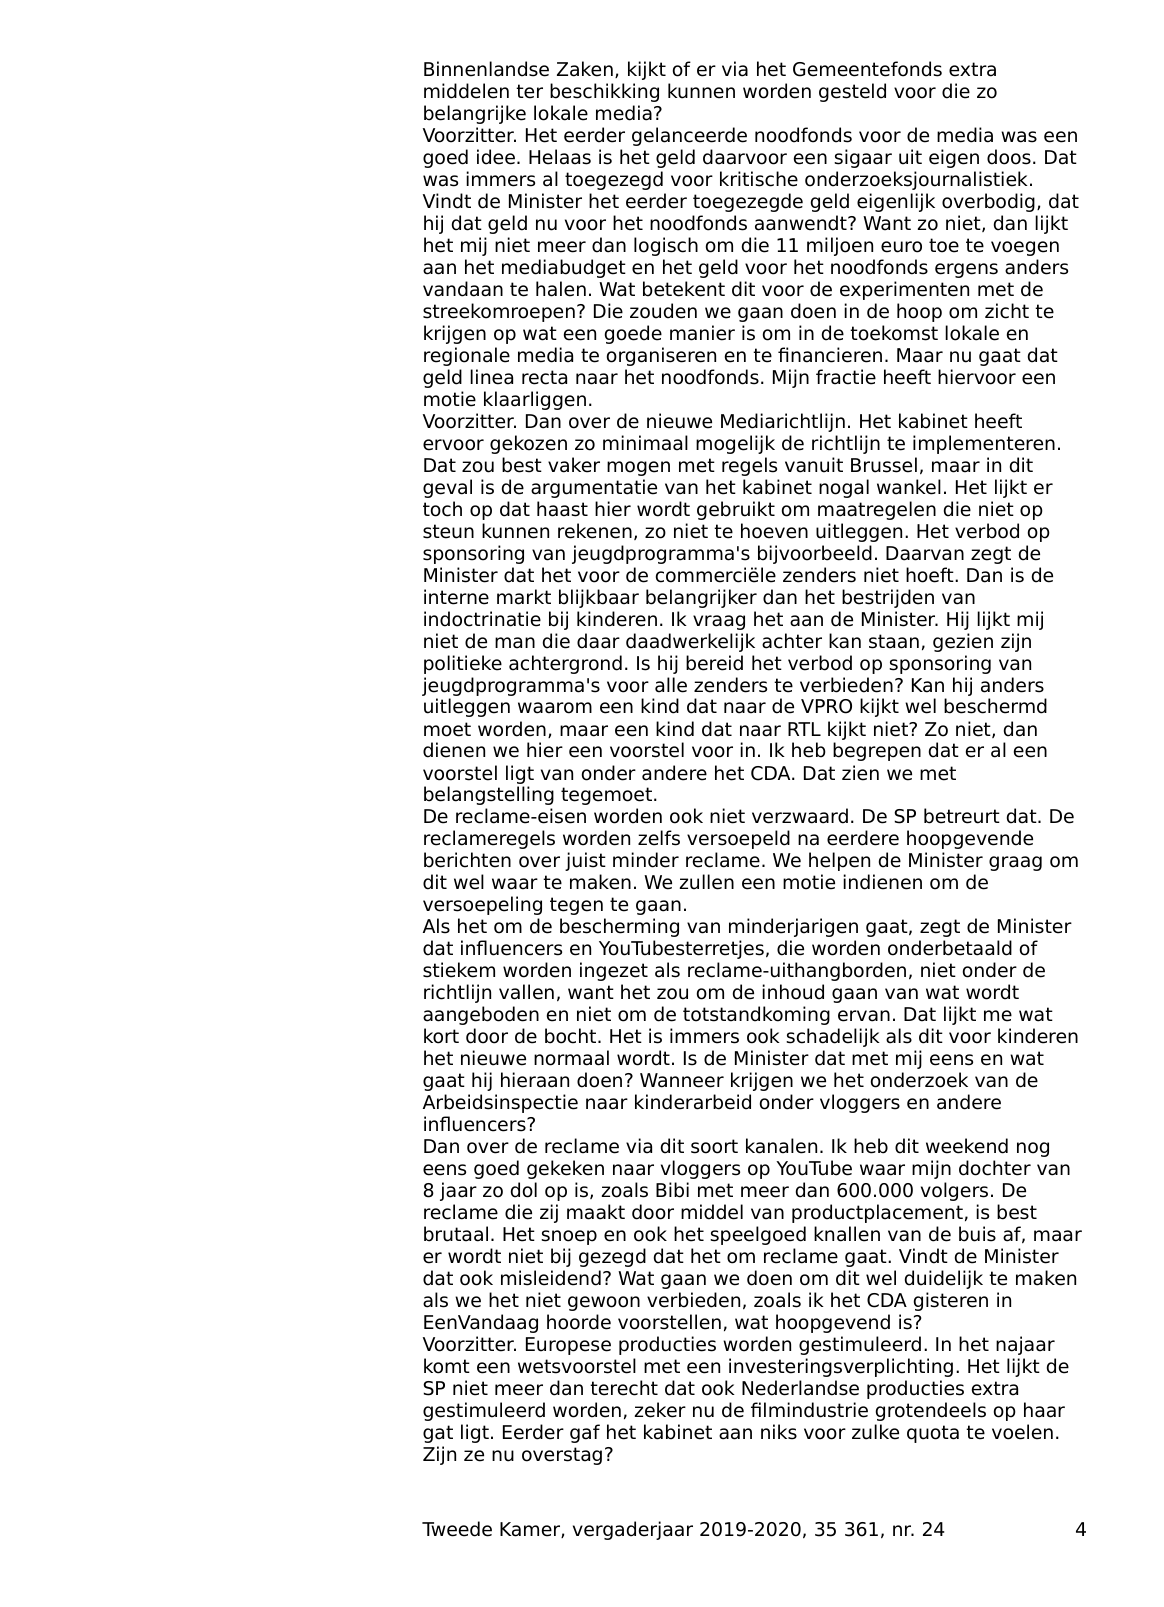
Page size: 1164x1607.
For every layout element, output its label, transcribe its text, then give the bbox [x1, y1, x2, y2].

text Voorzitter. Dan over de nieuwe Mediarichtlijn. Het kabinet heeft ervoor gekozen zo minimaal mogelijk de richtlijn te implementeren. Dat zou best vaker mogen met regels vanuit Brussel, maar in dit geval is de argumentatie van het kabinet nogal wankel. Het lijkt er toch op dat haast hier wordt gebruikt om maatregelen die niet op steun kunnen rekenen, zo niet te hoeven uitleggen. Het verbod op sponsoring van jeugdprogramma's bijvoorbeeld. Daarvan zegt de Minister dat het voor de commerciële zenders niet hoeft. Dan is de interne markt blijkbaar belangrijker dan het bestrijden van indoctrinatie bij kinderen. Ik vraag het aan de Minister. Hij lijkt mij niet de man die daar daadwerkelijk achter kan staan, gezien zijn politieke achtergrond. Is hij bereid het verbod op sponsoring van jeugdprogramma's voor alle zenders te verbieden? Kan hij anders uitleggen waarom een kind dat naar de VPRO kijkt wel beschermd moet worden, maar een kind dat naar RTL kijkt niet? Zo niet, dan dienen we hier een voorstel voor in. Ik heb begrepen dat er al een voorstel ligt van onder andere het CDA. Dat zien we met belangstelling tegemoet. [422, 411, 1087, 806]
text Binnenlandse Zaken, kijkt of er via het Gemeentefonds extra middelen ter beschikking kunnen worden gesteld voor die zo belangrijke lokale media? [422, 59, 1087, 125]
text Als het om de bescherming van minderjarigen gaat, zegt de Minister dat influencers en YouTubesterretjes, die worden onderbetaald of stiekem worden ingezet als reclame-uithangborden, niet onder de richtlijn vallen, want het zou om de inhoud gaan van wat wordt aangeboden en niet om de totstandkoming ervan. Dat lijkt me wat kort door de bocht. Het is immers ook schadelijk als dit voor kinderen het nieuwe normaal wordt. Is de Minister dat met mij eens en wat gaat hij hieraan doen? Wanneer krijgen we het onderzoek van de Arbeidsinspectie naar kinderarbeid onder vloggers en andere influencers? [422, 916, 1087, 1136]
text De reclame-eisen worden ook niet verzwaard. De SP betreurt dat. De reclameregels worden zelfs versoepeld na eerdere hoopgevende berichten over juist minder reclame. We helpen de Minister graag om dit wel waar te maken. We zullen een motie indienen om de versoepeling tegen te gaan. [422, 806, 1087, 916]
text Voorzitter. Europese producties worden gestimuleerd. In het najaar komt een wetsvoorstel met een investeringsverplichting. Het lijkt de SP niet meer dan terecht dat ook Nederlandse producties extra gestimuleerd worden, zeker nu de filmindustrie grotendeels op haar gat ligt. Eerder gaf het kabinet aan niks voor zulke quota te voelen. Zijn ze nu overstag? [422, 1334, 1087, 1466]
text Dan over de reclame via dit soort kanalen. Ik heb dit weekend nog eens goed gekeken naar vloggers op YouTube waar mijn dochter van 8 jaar zo dol op is, zoals Bibi met meer dan 600.000 volgers. De reclame die zij maakt door middel van productplacement, is best brutaal. Het snoep en ook het speelgoed knallen van de buis af, maar er wordt niet bij gezegd dat het om reclame gaat. Vindt de Minister dat ook misleidend? Wat gaan we doen om dit wel duidelijk te maken als we het niet gewoon verbieden, zoals ik het CDA gisteren in EenVandaag hoorde voorstellen, wat hoopgevend is? [422, 1136, 1087, 1334]
text Voorzitter. Het eerder gelanceerde noodfonds voor de media was een goed idee. Helaas is het geld daarvoor een sigaar uit eigen doos. Dat was immers al toegezegd voor kritische onderzoeksjournalistiek. Vindt de Minister het eerder toegezegde geld eigenlijk overbodig, dat hij dat geld nu voor het noodfonds aanwendt? Want zo niet, dan lijkt het mij niet meer dan logisch om die 11 miljoen euro toe te voegen aan het mediabudget en het geld voor het noodfonds ergens anders vandaan te halen. Wat betekent dit voor de experimenten met de streekomroepen? Die zouden we gaan doen in de hoop om zicht te krijgen op wat een goede manier is om in de toekomst lokale en regionale media te organiseren en te financieren. Maar nu gaat dat geld linea recta naar het noodfonds. Mijn fractie heeft hiervoor een motie klaarliggen. [422, 125, 1087, 411]
